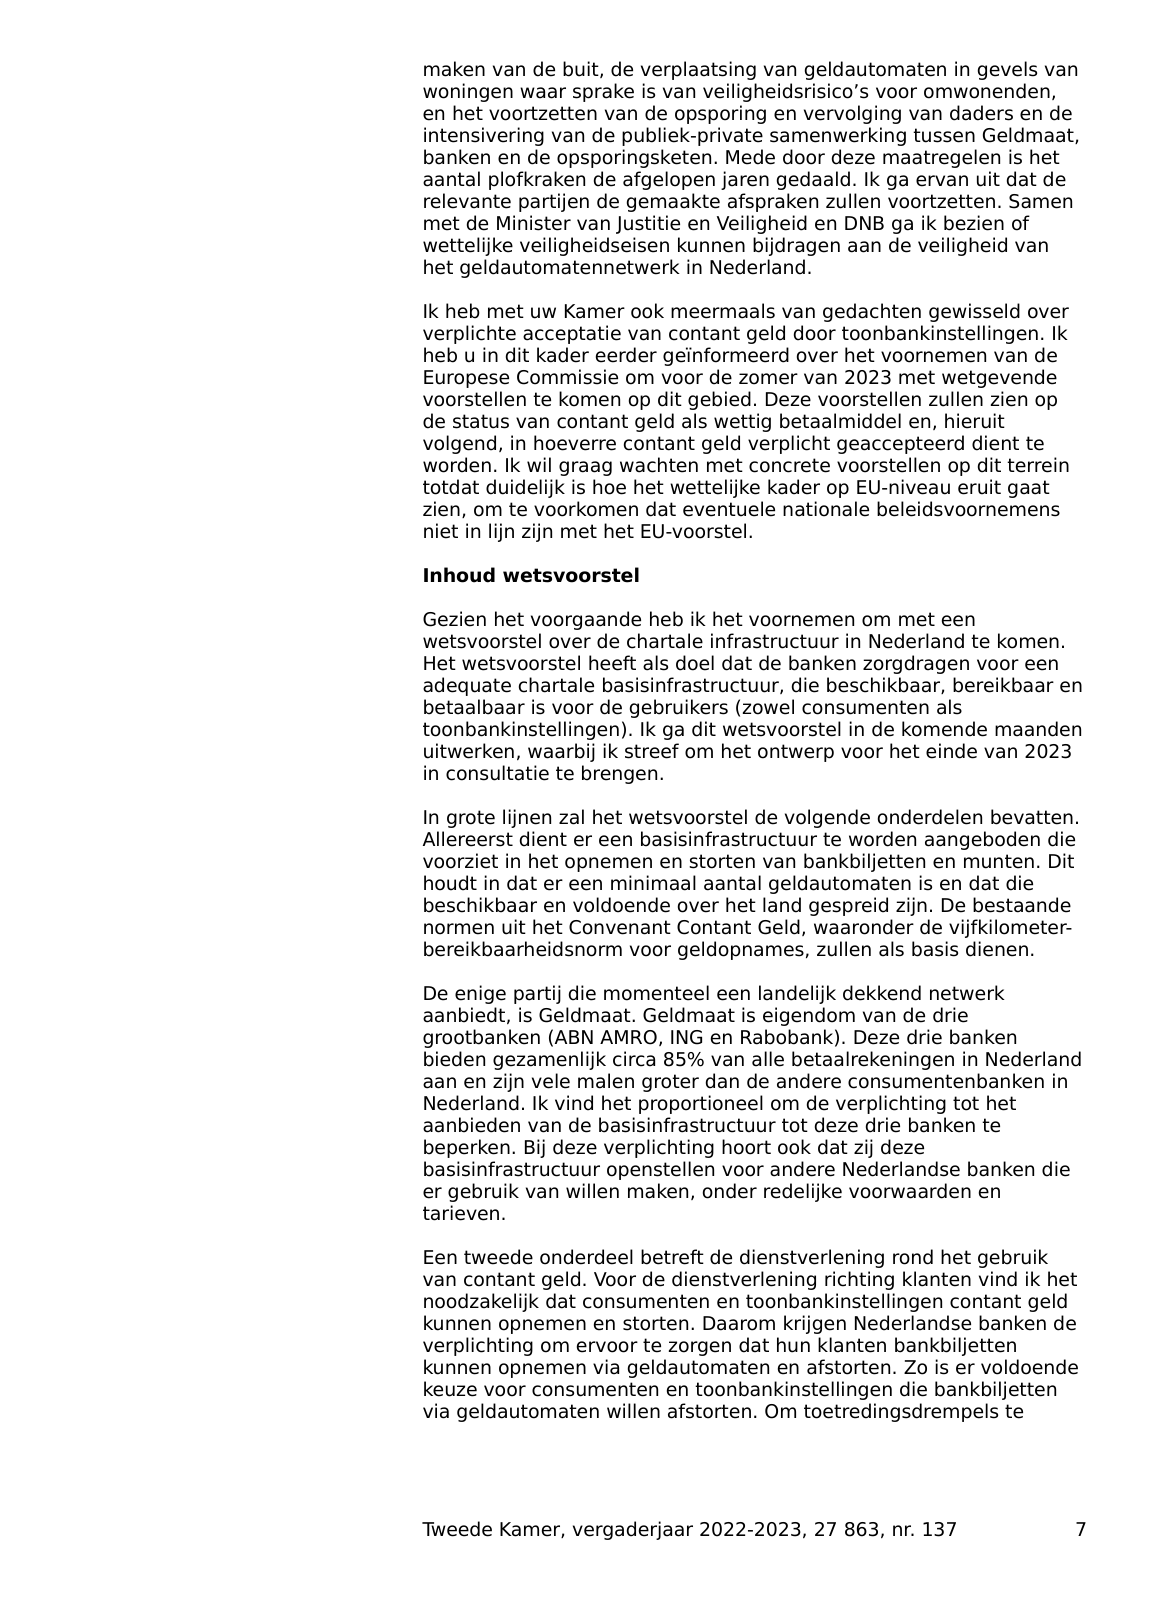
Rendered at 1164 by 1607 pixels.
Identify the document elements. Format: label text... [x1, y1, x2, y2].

text maken van de buit, de verplaatsing van geldautomaten in gevels van woningen waar sprake is van veiligheidsrisico’s voor omwonenden, en het voortzetten van de opsporing en vervolging van daders en de intensivering van de publiek-private samenwerking tussen Geldmaat, banken en de opsporingsketen. Mede door deze maatregelen is het aantal plofkraken de afgelopen jaren gedaald. Ik ga ervan uit dat de relevante partijen de gemaakte afspraken zullen voortzetten. Samen met de Minister van Justitie en Veiligheid en DNB ga ik bezien of wettelijke veiligheidseisen kunnen bijdragen aan de veiligheid van het geldautomatennetwerk in Nederland. [422, 59, 1087, 279]
text Gezien het voorgaande heb ik het voornemen om met een wetsvoorstel over de chartale infrastructuur in Nederland te komen. Het wetsvoorstel heeft als doel dat de banken zorgdragen voor een adequate chartale basisinfrastructuur, die beschikbaar, bereikbaar en betaalbaar is voor de gebruikers (zowel consumenten als toonbankinstellingen). Ik ga dit wetsvoorstel in de komende maanden uitwerken, waarbij ik streef om het ontwerp voor het einde van 2023 in consultatie te brengen. [422, 609, 1087, 785]
text In grote lijnen zal het wetsvoorstel de volgende onderdelen bevatten. Allereerst dient er een basisinfrastructuur te worden aangeboden die voorziet in het opnemen en storten van bankbiljetten en munten. Dit houdt in dat er een minimaal aantal geldautomaten is en dat die beschikbaar en voldoende over het land gespreid zijn. De bestaande normen uit het Convenant Contant Geld, waaronder de vijfkilometer-bereikbaarheidsnorm voor geldopnames, zullen als basis dienen. [422, 807, 1087, 961]
subtitle Inhoud wetsvoorstel [422, 565, 1087, 587]
text Ik heb met uw Kamer ook meermaals van gedachten gewisseld over verplichte acceptatie van contant geld door toonbankinstellingen. Ik heb u in dit kader eerder geïnformeerd over het voornemen van de Europese Commissie om voor de zomer van 2023 met wetgevende voorstellen te komen op dit gebied. Deze voorstellen zullen zien op de status van contant geld als wettig betaalmiddel en, hieruit volgend, in hoeverre contant geld verplicht geaccepteerd dient te worden. Ik wil graag wachten met concrete voorstellen op dit terrein totdat duidelijk is hoe het wettelijke kader op EU-niveau eruit gaat zien, om te voorkomen dat eventuele nationale beleidsvoornemens niet in lijn zijn met het EU-voorstel. [422, 301, 1087, 543]
text De enige partij die momenteel een landelijk dekkend netwerk aanbiedt, is Geldmaat. Geldmaat is eigendom van de drie grootbanken (ABN AMRO, ING en Rabobank). Deze drie banken bieden gezamenlijk circa 85% van alle betaalrekeningen in Nederland aan en zijn vele malen groter dan de andere consumentenbanken in Nederland. Ik vind het proportioneel om de verplichting tot het aanbieden van de basisinfrastructuur tot deze drie banken te beperken. Bij deze verplichting hoort ook dat zij deze basisinfrastructuur openstellen voor andere Nederlandse banken die er gebruik van willen maken, onder redelijke voorwaarden en tarieven. [422, 983, 1087, 1225]
text Een tweede onderdeel betreft de dienstverlening rond het gebruik van contant geld. Voor de dienstverlening richting klanten vind ik het noodzakelijk dat consumenten en toonbankinstellingen contant geld kunnen opnemen en storten. Daarom krijgen Nederlandse banken de verplichting om ervoor te zorgen dat hun klanten bankbiljetten kunnen opnemen via geldautomaten en afstorten. Zo is er voldoende keuze voor consumenten en toonbankinstellingen die bankbiljetten via geldautomaten willen afstorten. Om toetredingsdrempels te [422, 1247, 1087, 1423]
